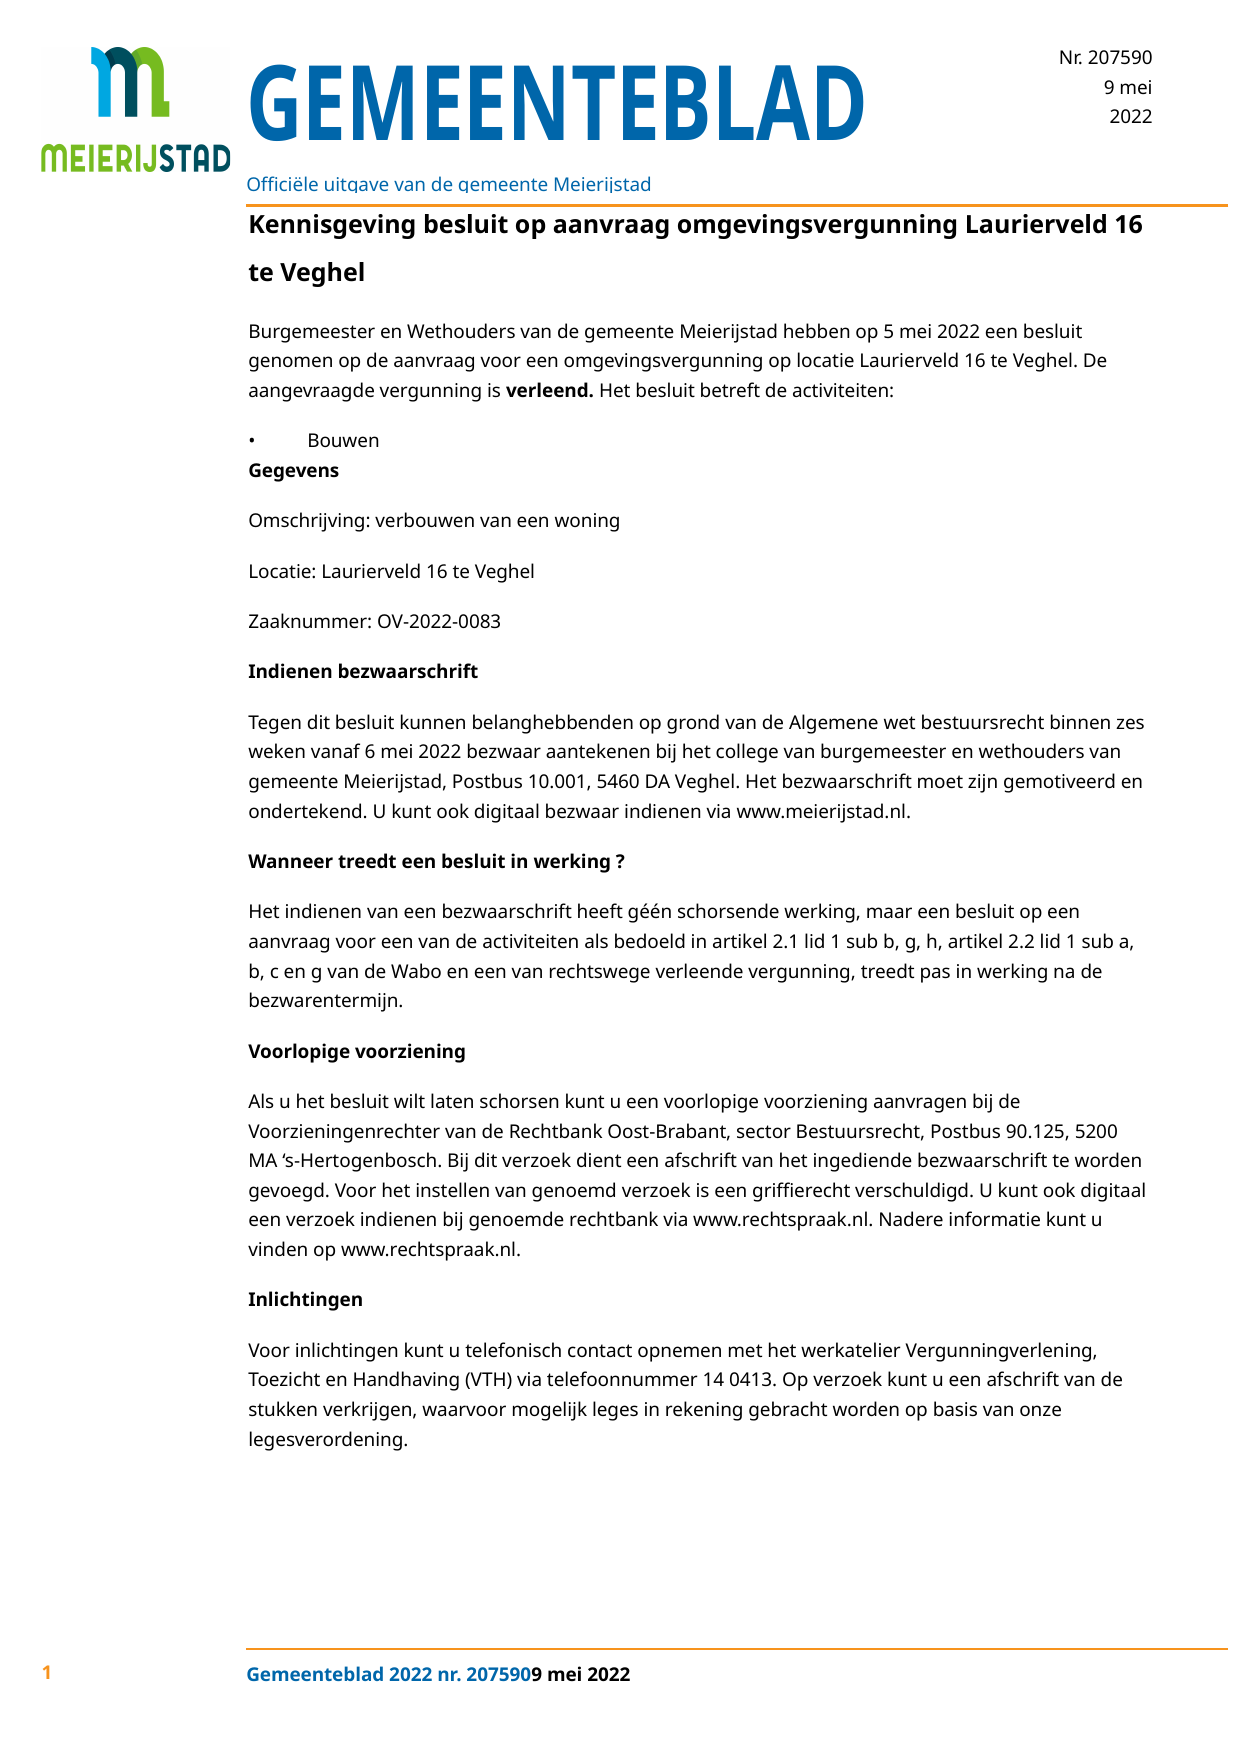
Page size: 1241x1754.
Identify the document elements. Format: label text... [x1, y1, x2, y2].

text Zaaknummer: OV-2022-0083 [248, 608, 1152, 634]
text Burgemeester en Wethouders van de gemeente Meierijstad hebben op 5 mei 2022 een besluit genomen op de aanvraag voor een omgevingsvergunning op locatie Laurierveld 16 te Veghel. De aangevraagde vergunning is verleend. Het besluit betreft de activiteiten: [248, 318, 1152, 403]
text Het indienen van een bezwaarschrift heeft géén schorsende werking, maar een besluit op een aanvraag voor een van de activiteiten als bedoeld in artikel 2.1 lid 1 sub b, g, h, artikel 2.2 lid 1 sub a, b, c en g van de Wabo en een van rechtswege verleende vergunning, treedt pas in werking na de bezwarentermijn. [248, 899, 1152, 1013]
text Wanneer treedt een besluit in werking ? [248, 848, 1152, 874]
text Als u het besluit wilt laten schorsen kunt u een voorlopige voorziening aanvragen bij de Voorzieningenrechter van de Rechtbank Oost-Brabant, sector Bestuursrecht, Postbus 90.125, 5200 MA ‘s-Hertogenbosch. Bij dit verzoek dient een afschrift van het ingediende bezwaarschrift te worden gevoegd. Voor het instellen van genoemd verzoek is een griffierecht verschuldigd. U kunt ook digitaal een verzoek indienen bij genoemde rechtbank via www.rechtspraak.nl. Nadere informatie kunt u vinden op www.rechtspraak.nl. [248, 1088, 1152, 1262]
text Kennisgeving besluit op aanvraag omgevingsvergunning Laurierveld 16 te Veghel [248, 207, 1152, 288]
text Omschrijving: verbouwen van een woning [248, 507, 1152, 533]
text Tegen dit besluit kunnen belanghebbenden op grond van de Algemene wet bestuursrecht binnen zes weken vanaf 6 mei 2022 bezwaar aantekenen bij het college van burgemeester en wethouders van gemeente Meierijstad, Postbus 10.001, 5460 DA Veghel. Het bezwaarschrift moet zijn gemotiveerd en ondertekend. U kunt ook digitaal bezwaar indienen via www.meierijstad.nl. [248, 709, 1152, 824]
text Locatie: Laurierveld 16 te Veghel [248, 558, 1152, 584]
text Voor inlichtingen kunt u telefonisch contact opnemen met het werkatelier Vergunningverlening, Toezicht en Handhaving (VTH) via telefoonnummer 14 0413. Op verzoek kunt u een afschrift van de stukken verkrijgen, waarvoor mogelijk leges in rekening gebracht worden op basis van onze legesverordening. [248, 1337, 1152, 1452]
text Gegevens [248, 457, 1152, 483]
text Voorlopige voorziening [248, 1038, 1152, 1064]
text Inlichtingen [248, 1287, 1152, 1312]
picture [41, 47, 231, 172]
list Bouwen [248, 427, 1152, 453]
text Indienen bezwaarschrift [248, 659, 1152, 684]
